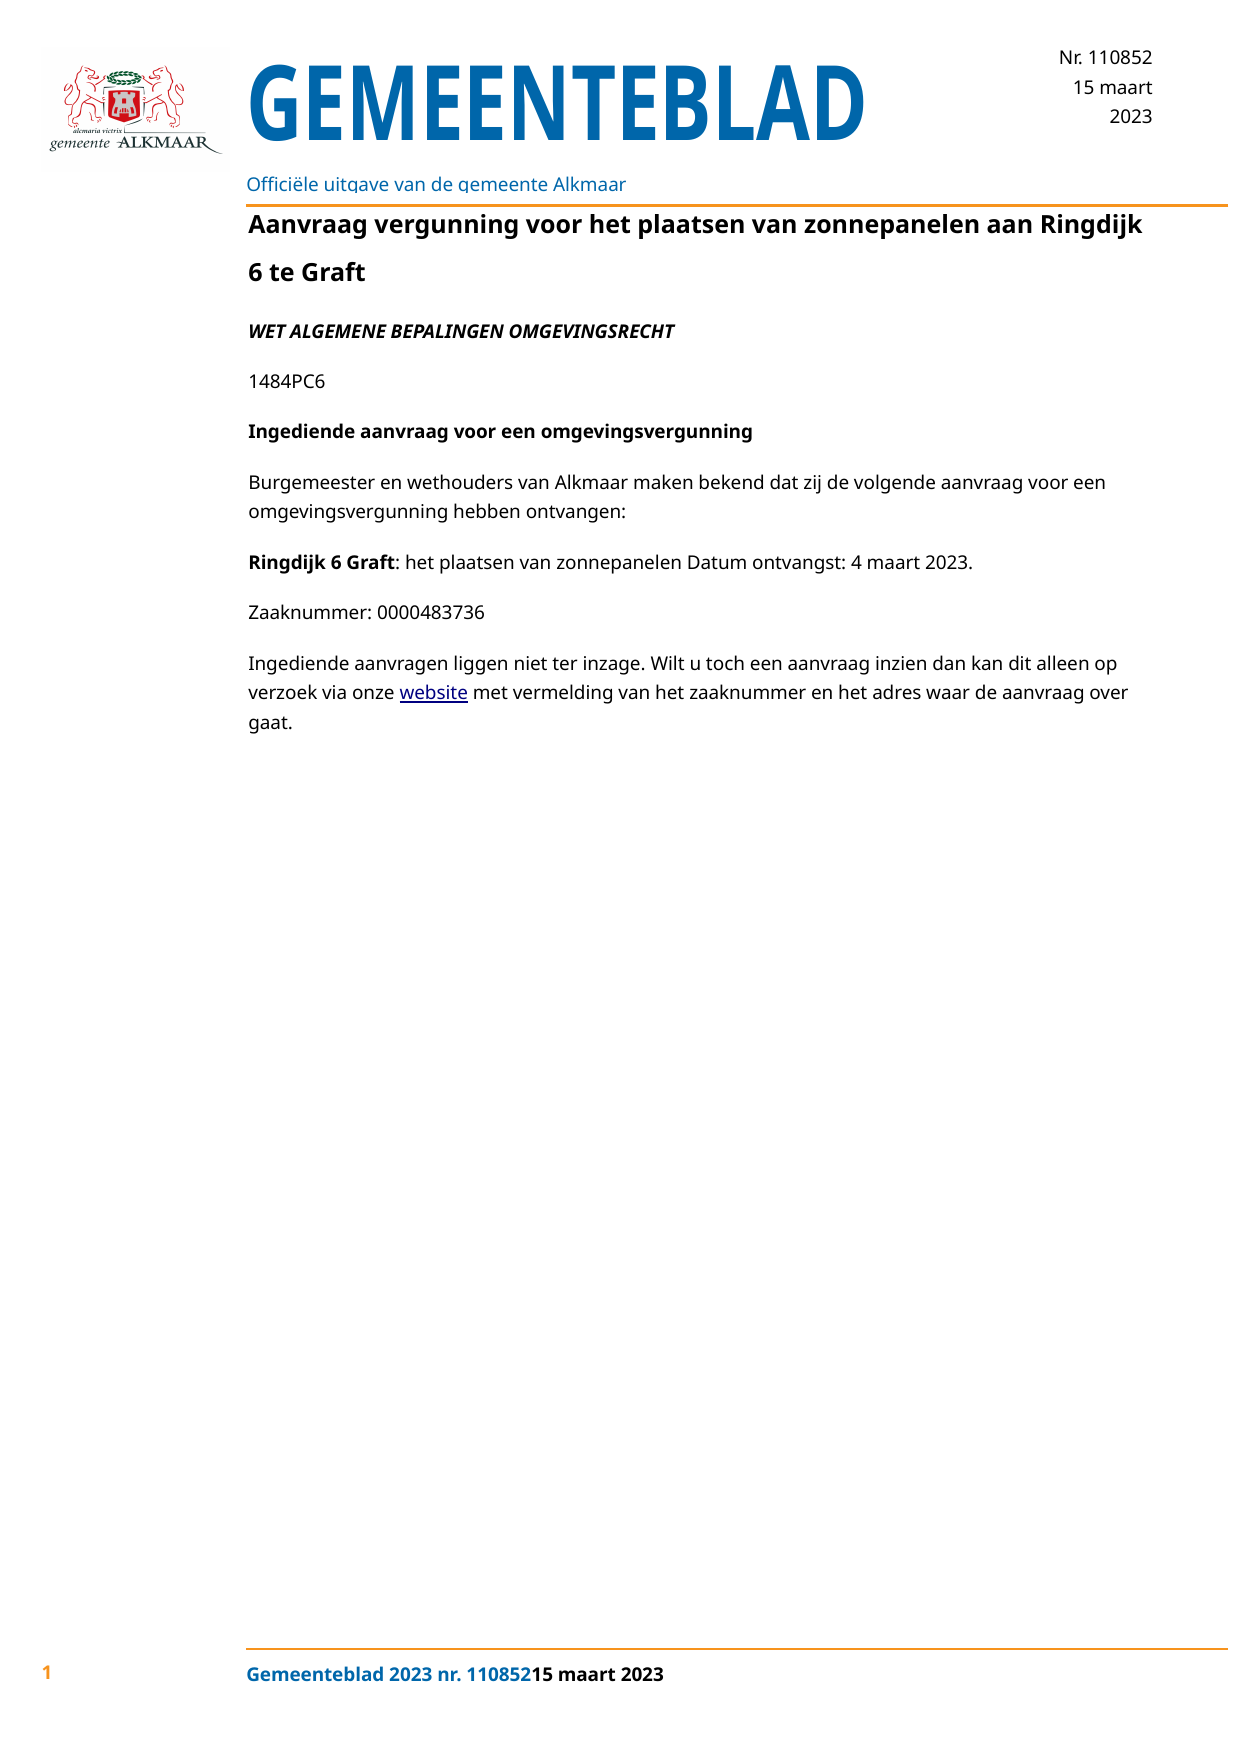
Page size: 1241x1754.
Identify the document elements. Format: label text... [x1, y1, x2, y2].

text Ringdijk 6 Graft: het plaatsen van zonnepanelen Datum ontvangst: 4 maart 2023. [248, 549, 1152, 575]
text Zaaknummer: 0000483736 [248, 599, 1152, 625]
text Aanvraag vergunning voor het plaatsen van zonnepanelen aan Ringdijk 6 te Graft [248, 207, 1152, 288]
text 1484PC6 [248, 368, 1152, 394]
text Burgemeester en wethouders van Alkmaar maken bekend dat zij de volgende aanvraag voor een omgevingsvergunning hebben ontvangen: [248, 469, 1152, 524]
text Ingediende aanvragen liggen niet ter inzage. Wilt u toch een aanvraag inzien dan kan dit alleen op verzoek via onze website met vermelding van het zaaknummer en het adres waar de aanvraag over gaat. [248, 650, 1152, 735]
picture [41, 47, 231, 172]
text Ingediende aanvraag voor een omgevingsvergunning [248, 419, 1152, 444]
text WET ALGEMENE BEPALINGEN OMGEVINGSRECHT [248, 318, 1152, 344]
